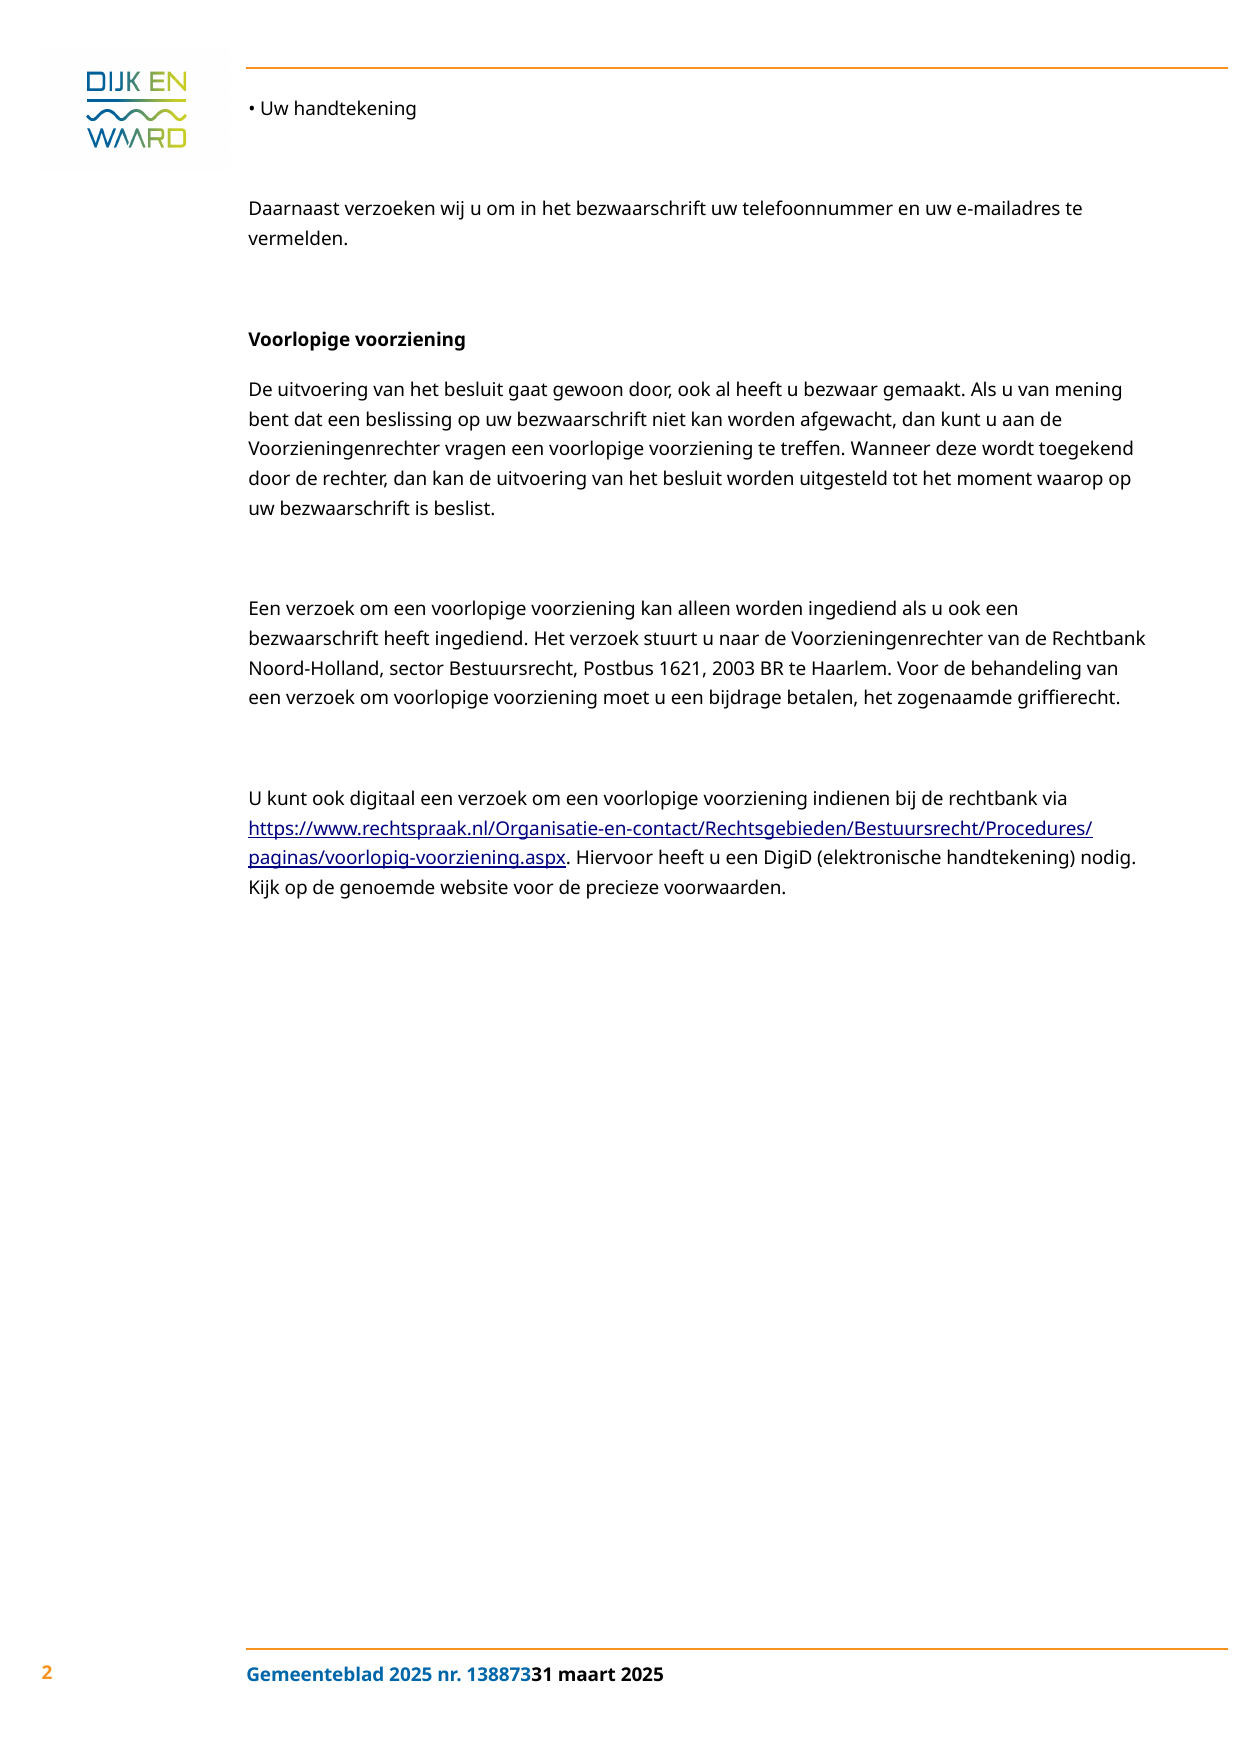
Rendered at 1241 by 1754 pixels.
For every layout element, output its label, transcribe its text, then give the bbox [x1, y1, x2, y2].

picture [41, 47, 231, 172]
text Een verzoek om een voorlopige voorziening kan alleen worden ingediend als u ook een bezwaarschrift heeft ingediend. Het verzoek stuurt u naar de Voorzieningenrechter van de Rechtbank Noord-Holland, sector Bestuursrecht, Postbus 1621, 2003 BR te Haarlem. Voor de behandeling van een verzoek om voorlopige voorziening moet u een bijdrage betalen, het zogenaamde griffierecht. [248, 596, 1152, 710]
text • Uw handtekening [248, 95, 1152, 121]
text De uitvoering van het besluit gaat gewoon door, ook al heeft u bezwaar gemaakt. Als u van mening bent dat een beslissing op uw bezwaarschrift niet kan worden afgewacht, dan kunt u aan de Voorzieningenrechter vragen een voorlopige voorziening te treffen. Wanneer deze wordt toegekend door de rechter, dan kan de uitvoering van het besluit worden uitgesteld tot het moment waarop op uw bezwaarschrift is beslist. [248, 376, 1152, 521]
text Voorlopige voorziening [248, 326, 1152, 352]
text Daarnaast verzoeken wij u om in het bezwaarschrift uw telefoonnummer en uw e-mailadres te vermelden. [248, 196, 1152, 251]
text U kunt ook digitaal een verzoek om een voorlopige voorziening indienen bij de rechtbank via https://www.rechtspraak.nl/Organisatie-en-contact/Rechtsgebieden/Bestuursrecht/Procedures/paginas/voorlopig-voorziening.aspx. Hiervoor heeft u een DigiD (elektronische handtekening) nodig. Kijk op de genoemde website voor de precieze voorwaarden. [248, 785, 1152, 900]
